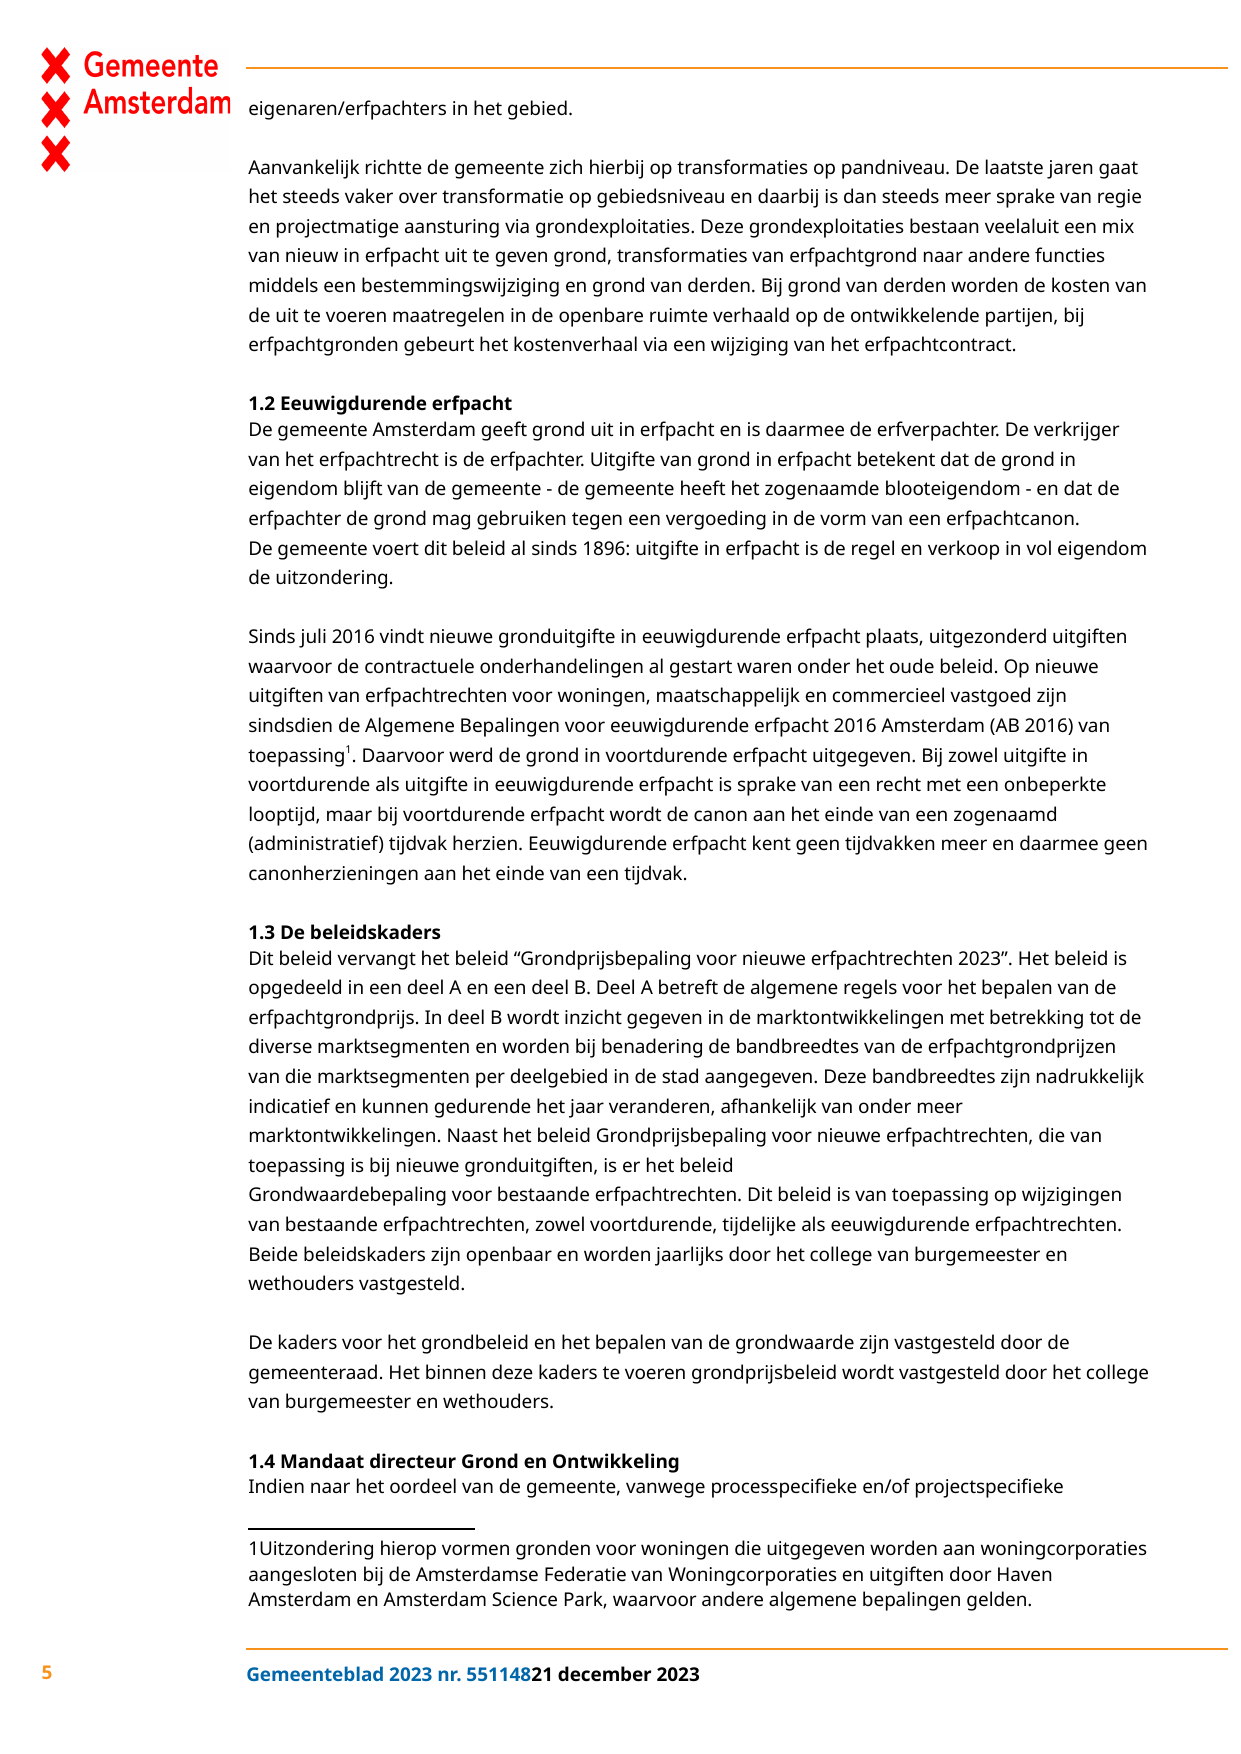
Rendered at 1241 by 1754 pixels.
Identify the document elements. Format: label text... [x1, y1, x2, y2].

text 1.2 Eeuwigdurende erfpacht [248, 391, 1152, 416]
text Uitzondering hierop vormen gronden voor woningen die uitgegeven worden aan woningcorporaties aangesloten bij de Amsterdamse Federatie van Woningcorporaties en uitgiften door Haven Amsterdam en Amsterdam Science Park, waarvoor andere algemene bepalingen gelden. [248, 1535, 1152, 1612]
text Aanvankelijk richtte de gemeente zich hierbij op transformaties op pandniveau. De laatste jaren gaat het steeds vaker over transformatie op gebiedsniveau en daarbij is dan steeds meer sprake van regie en projectmatige aansturing via grondexploitaties. Deze grondexploitaties bestaan veelaluit een mix van nieuw in erfpacht uit te geven grond, transformaties van erfpachtgrond naar andere functies middels een bestemmingswijziging en grond van derden. Bij grond van derden worden de kosten van de uit te voeren maatregelen in de openbare ruimte verhaald op de ontwikkelende partijen, bij erfpachtgronden gebeurt het kostenverhaal via een wijziging van het erfpachtcontract. [248, 154, 1152, 357]
text Sinds juli 2016 vindt nieuwe gronduitgifte in eeuwigdurende erfpacht plaats, uitgezonderd uitgiften waarvoor de contractuele onderhandelingen al gestart waren onder het oude beleid. Op nieuwe uitgiften van erfpachtrechten voor woningen, maatschappelijk en commercieel vastgoed zijn sindsdien de Algemene Bepalingen voor eeuwigdurende erfpacht 2016 Amsterdam (AB 2016) van toepassing. Daarvoor werd de grond in voortdurende erfpacht uitgegeven. Bij zowel uitgifte in voortdurende als uitgifte in eeuwigdurende erfpacht is sprake van een recht met een onbeperkte looptijd, maar bij voortdurende erfpacht wordt de canon aan het einde van een zogenaamd (administratief) tijdvak herzien. Eeuwigdurende erfpacht kent geen tijdvakken meer en daarmee geen canonherzieningen aan het einde van een tijdvak. [248, 623, 1152, 886]
text Indien naar het oordeel van de gemeente, vanwege processpecifieke en/of projectspecifieke [248, 1474, 1152, 1499]
text Dit beleid vervangt het beleid “Grondprijsbepaling voor nieuwe erfpachtrechten 2023”. Het beleid is opgedeeld in een deel A en een deel B. Deel A betreft de algemene regels voor het bepalen van de erfpachtgrondprijs. In deel B wordt inzicht gegeven in de marktontwikkelingen met betrekking tot de diverse marktsegmenten en worden bij benadering de bandbreedtes van de erfpachtgrondprijzen van die marktsegmenten per deelgebied in de stad aangegeven. Deze bandbreedtes zijn nadrukkelijk indicatief en kunnen gedurende het jaar veranderen, afhankelijk van onder meer marktontwikkelingen. Naast het beleid Grondprijsbepaling voor nieuwe erfpachtrechten, die van toepassing is bij nieuwe gronduitgiften, is er het beleid [248, 945, 1152, 1178]
text De kaders voor het grondbeleid en het bepalen van de grondwaarde zijn vastgesteld door de gemeenteraad. Het binnen deze kaders te voeren grondprijsbeleid wordt vastgesteld door het college van burgemeester en wethouders. [248, 1329, 1152, 1414]
text eigenaren/erfpachters in het gebied. [248, 95, 1152, 121]
picture [41, 47, 231, 172]
text 1.3 De beleidskaders [248, 919, 1152, 945]
text Grondwaardebepaling voor bestaande erfpachtrechten. Dit beleid is van toepassing op wijzigingen van bestaande erfpachtrechten, zowel voortdurende, tijdelijke als eeuwigdurende erfpachtrechten. Beide beleidskaders zijn openbaar en worden jaarlijks door het college van burgemeester en wethouders vastgesteld. [248, 1182, 1152, 1296]
text De gemeente voert dit beleid al sinds 1896: uitgifte in erfpacht is de regel en verkoop in vol eigendom de uitzondering. [248, 535, 1152, 590]
text 1.4 Mandaat directeur Grond en Ontwikkeling [248, 1448, 1152, 1474]
text De gemeente Amsterdam geeft grond uit in erfpacht en is daarmee de erfverpachter. De verkrijger van het erfpachtrecht is de erfpachter. Uitgifte van grond in erfpacht betekent dat de grond in eigendom blijft van de gemeente - de gemeente heeft het zogenaamde blooteigendom - en dat de erfpachter de grond mag gebruiken tegen een vergoeding in de vorm van een erfpachtcanon. [248, 416, 1152, 531]
